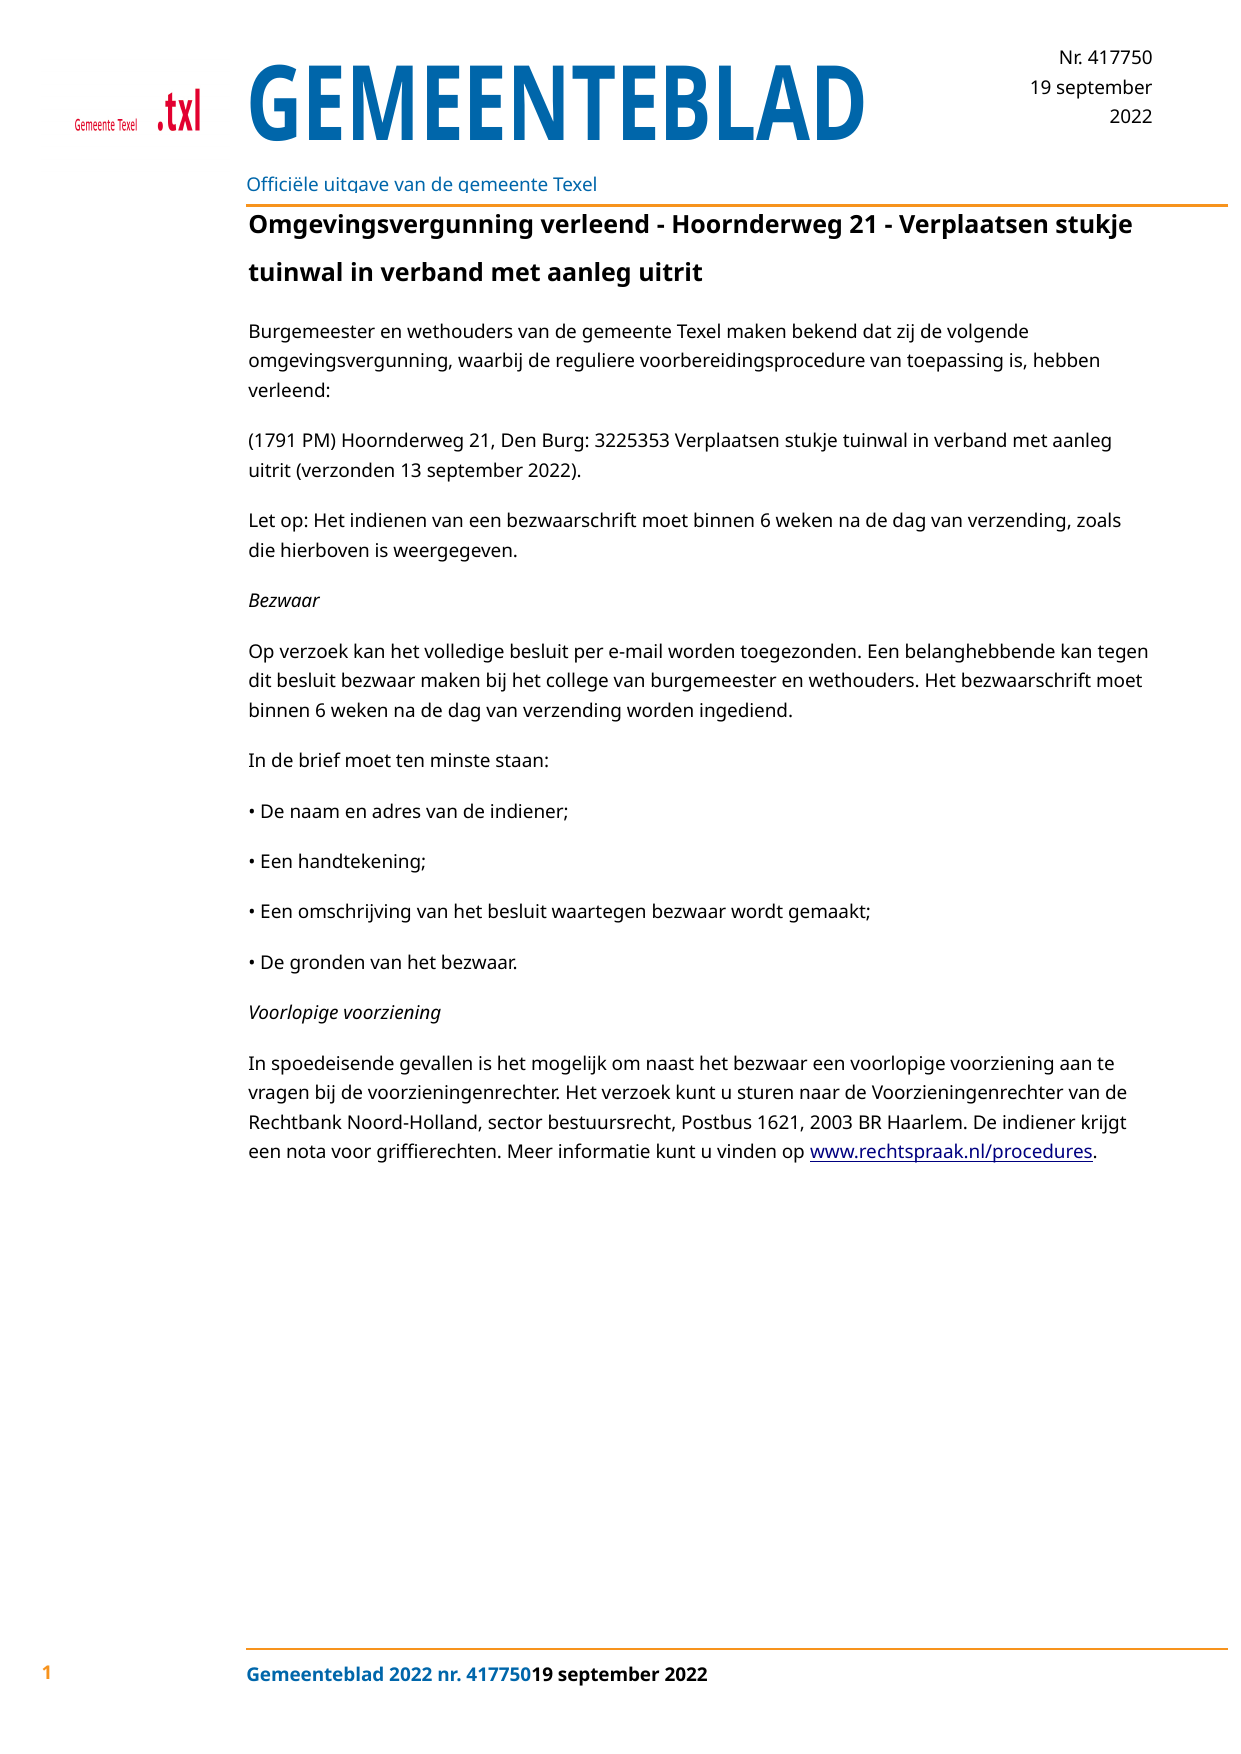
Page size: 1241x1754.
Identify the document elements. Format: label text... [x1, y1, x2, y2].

picture [41, 47, 231, 172]
text Voorlopige voorziening [248, 999, 1152, 1025]
text • Een omschrijving van het besluit waartegen bezwaar wordt gemaakt; [248, 899, 1152, 924]
text • Een handtekening; [248, 848, 1152, 874]
text In spoedeisende gevallen is het mogelijk om naast het bezwaar een voorlopige voorziening aan te vragen bij de voorzieningenrechter. Het verzoek kunt u sturen naar de Voorzieningenrechter van de Rechtbank Noord-Holland, sector bestuursrecht, Postbus 1621, 2003 BR Haarlem. De indiener krijgt een nota voor griffierechten. Meer informatie kunt u vinden op www.rechtspraak.nl/procedures. [248, 1050, 1152, 1164]
text • De naam en adres van de indiener; [248, 798, 1152, 824]
text In de brief moet ten minste staan: [248, 747, 1152, 773]
text • De gronden van het bezwaar. [248, 949, 1152, 975]
text (1791 PM) Hoornderweg 21, Den Burg: 3225353 Verplaatsen stukje tuinwal in verband met aanleg uitrit (verzonden 13 september 2022). [248, 427, 1152, 483]
text Bezwaar [248, 587, 1152, 613]
text Op verzoek kan het volledige besluit per e-mail worden toegezonden. Een belanghebbende kan tegen dit besluit bezwaar maken bij het college van burgemeester en wethouders. Het bezwaarschrift moet binnen 6 weken na de dag van verzending worden ingediend. [248, 638, 1152, 723]
text Burgemeester en wethouders van de gemeente Texel maken bekend dat zij de volgende omgevingsvergunning, waarbij de reguliere voorbereidingsprocedure van toepassing is, hebben verleend: [248, 318, 1152, 403]
text Let op: Het indienen van een bezwaarschrift moet binnen 6 weken na de dag van verzending, zoals die hierboven is weergegeven. [248, 507, 1152, 563]
text Omgevingsvergunning verleend - Hoornderweg 21 - Verplaatsen stukje tuinwal in verband met aanleg uitrit [248, 207, 1152, 288]
